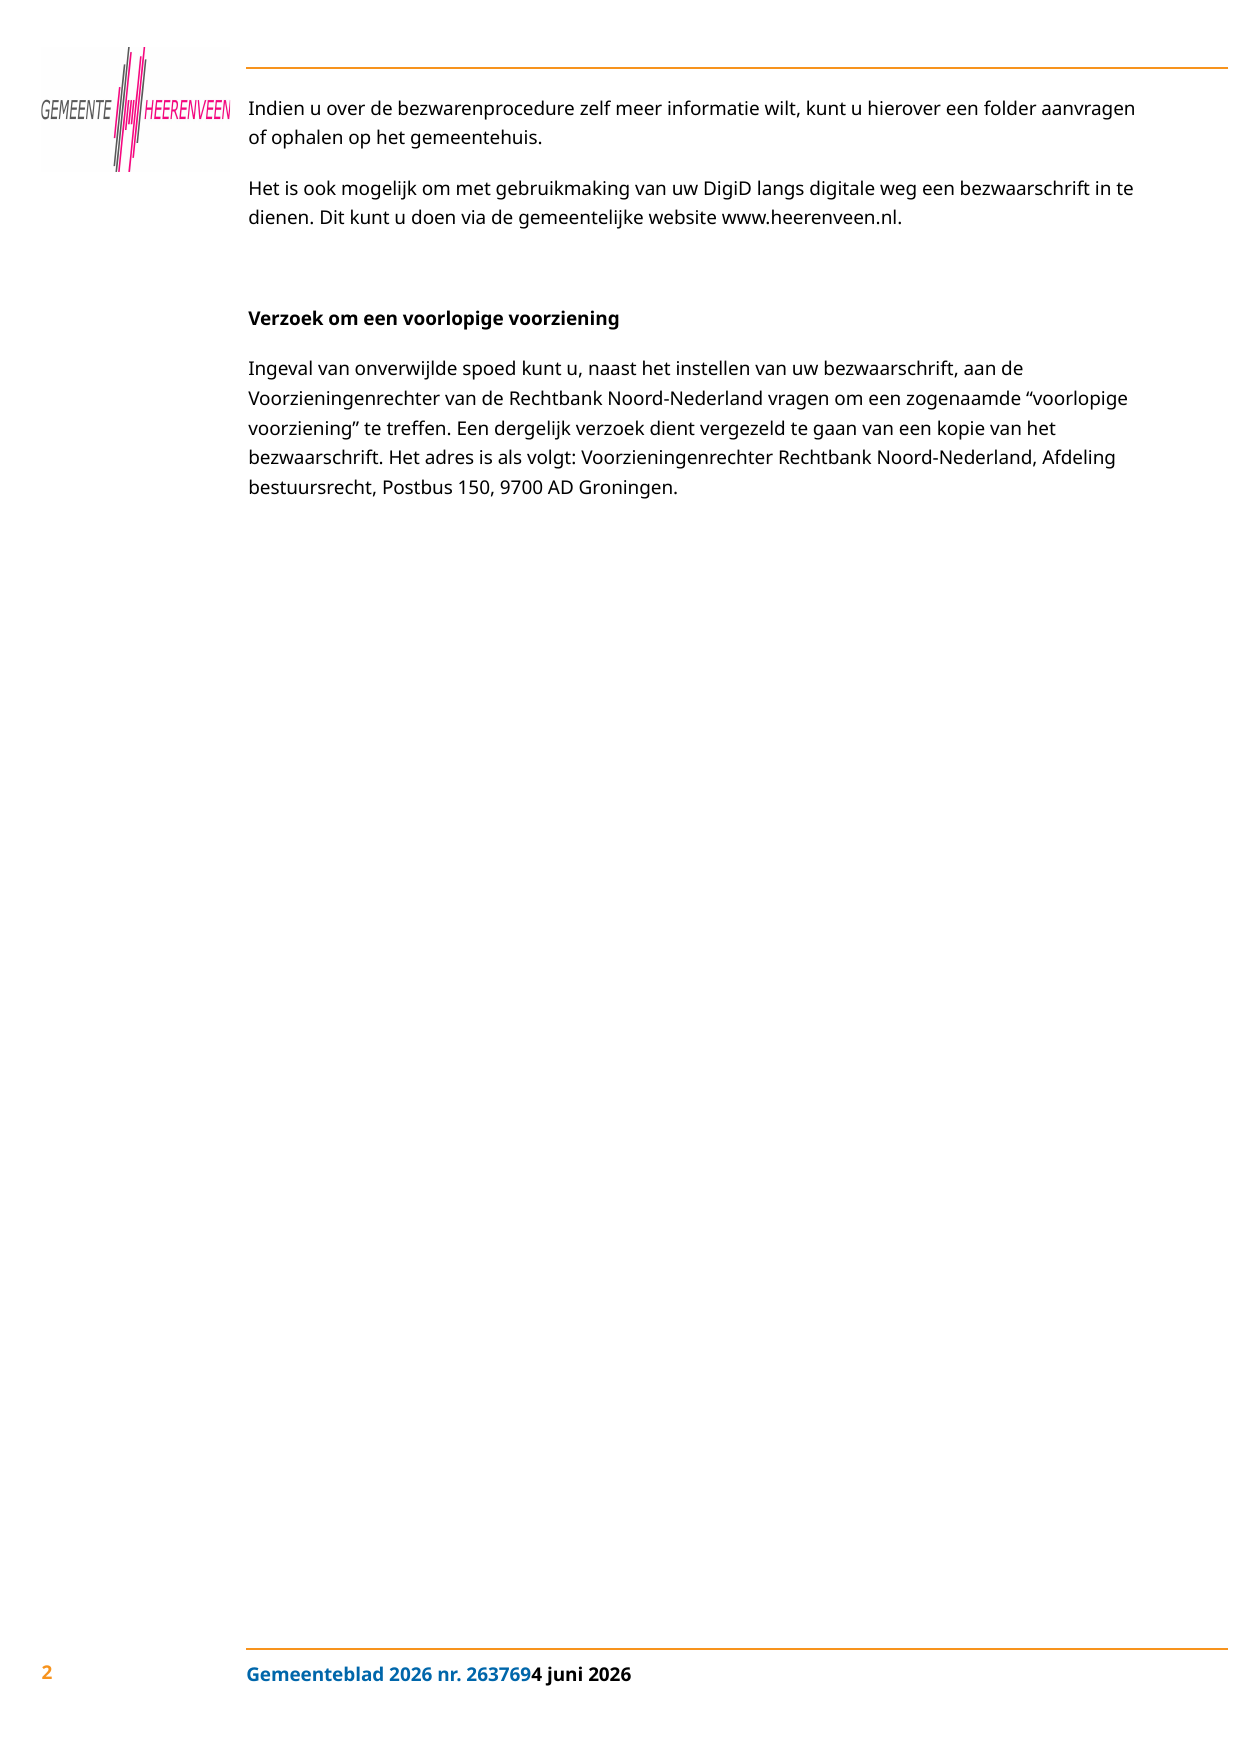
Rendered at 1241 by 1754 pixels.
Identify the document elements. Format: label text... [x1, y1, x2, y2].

text Het is ook mogelijk om met gebruikmaking van uw DigiD langs digitale weg een bezwaarschrift in te dienen. Dit kunt u doen via de gemeentelijke website www.heerenveen.nl. [248, 175, 1152, 230]
text Indien u over de bezwarenprocedure zelf meer informatie wilt, kunt u hierover een folder aanvragen of ophalen op het gemeentehuis. [248, 95, 1152, 150]
picture [41, 47, 231, 172]
text Ingeval van onverwijlde spoed kunt u, naast het instellen van uw bezwaarschrift, aan de Voorzieningenrechter van de Rechtbank Noord-Nederland vragen om een zogenaamde “voorlopige voorziening” te treffen. Een dergelijk verzoek dient vergezeld te gaan van een kopie van het bezwaarschrift. Het adres is als volgt: Voorzieningenrechter Rechtbank Noord-Nederland, Afdeling bestuursrecht, Postbus 150, 9700 AD Groningen. [248, 356, 1152, 500]
text Verzoek om een voorlopige voorziening [248, 305, 1152, 331]
